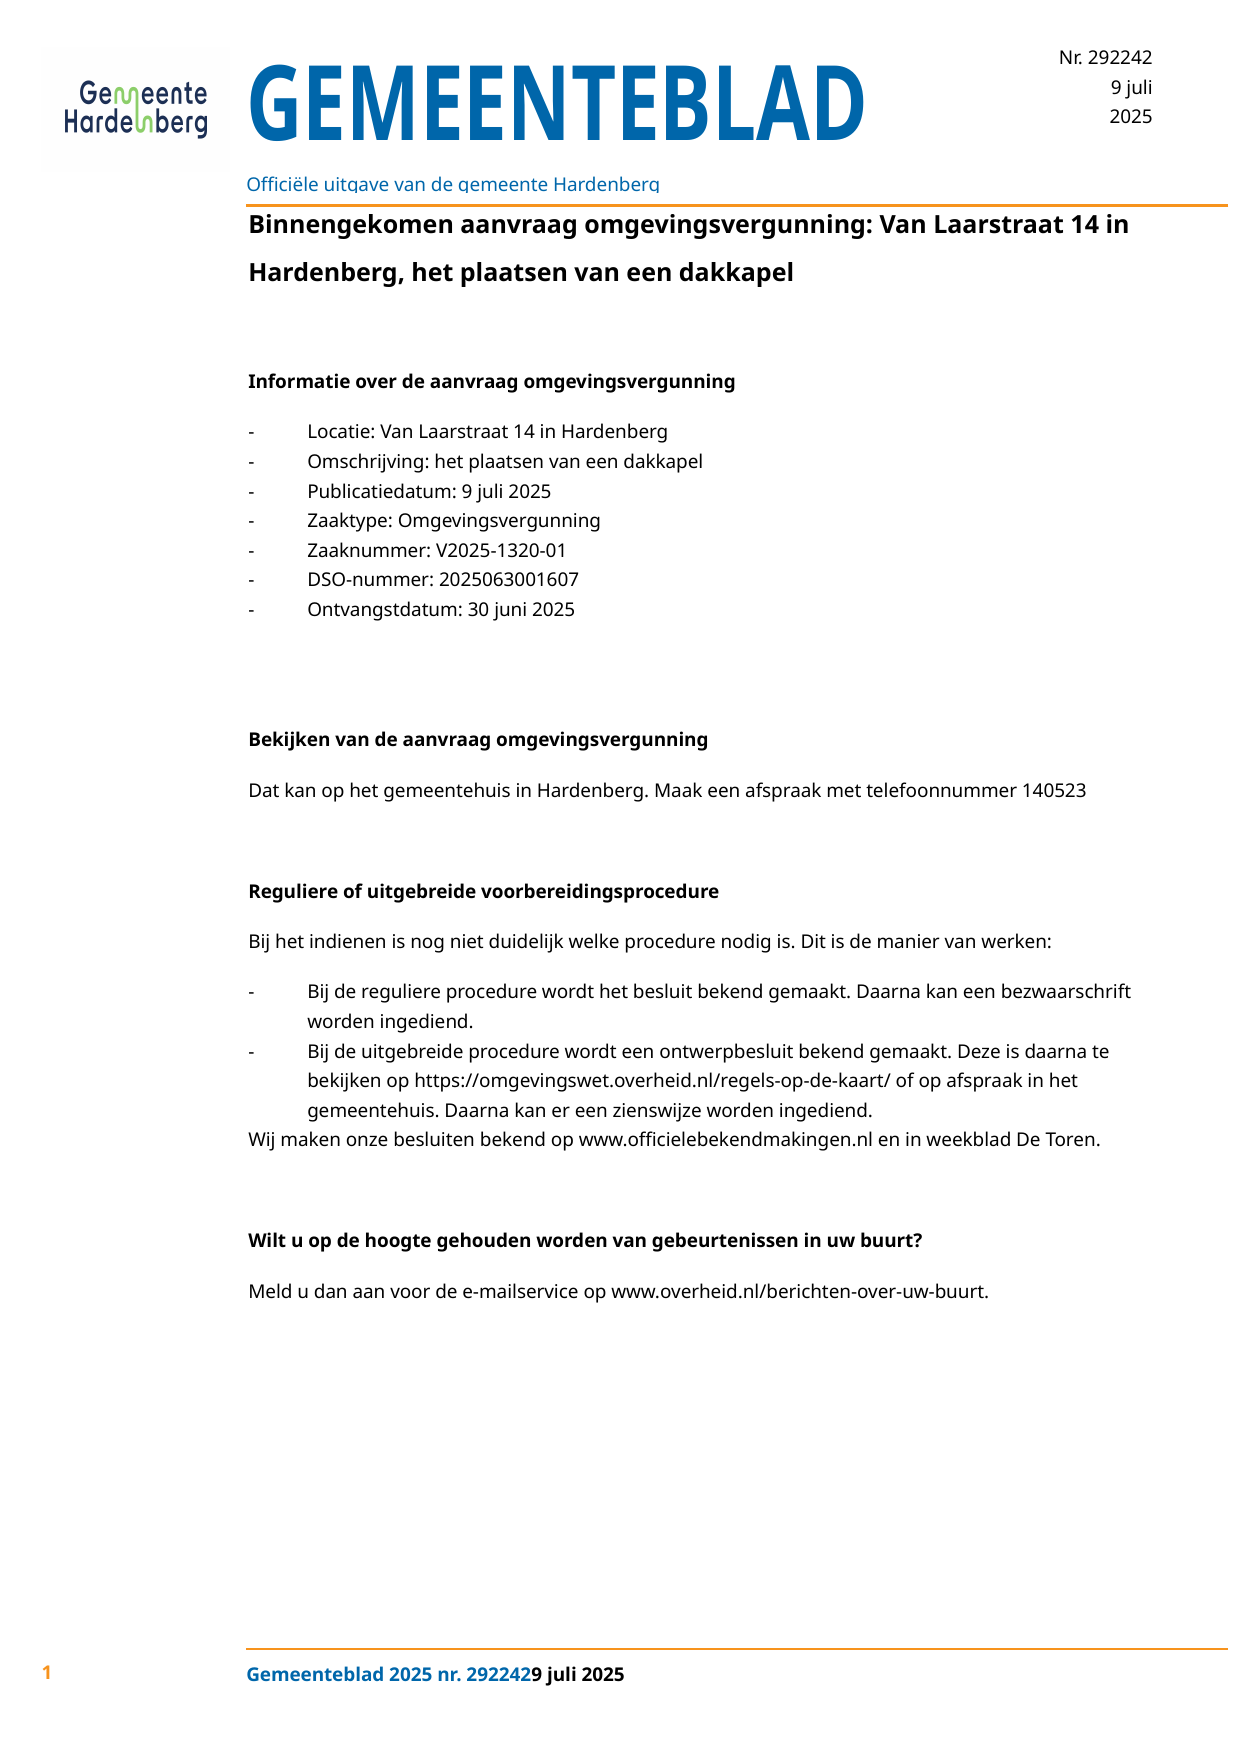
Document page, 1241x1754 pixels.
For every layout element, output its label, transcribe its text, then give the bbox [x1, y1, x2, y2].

list Publicatiedatum: 9 juli 2025 [248, 478, 1152, 504]
text Bekijken van de aanvraag omgevingsvergunning [248, 727, 1152, 752]
text Bij het indienen is nog niet duidelijk welke procedure nodig is. Dit is de manier van werken: [248, 928, 1152, 954]
list DSO-nummer: 2025063001607 [248, 567, 1152, 592]
list Locatie: Van Laarstraat 14 in Hardenberg [248, 419, 1152, 444]
list Bij de reguliere procedure wordt het besluit bekend gemaakt. Daarna kan een bezwaarschrift worden ingediend. [248, 979, 1152, 1034]
text Dat kan op het gemeentehuis in Hardenberg. Maak een afspraak met telefoonnummer 140523 [248, 777, 1152, 803]
text Wij maken onze besluiten bekend op www.officielebekendmakingen.nl en in weekblad De Toren. [248, 1127, 1152, 1152]
list Zaaktype: Omgevingsvergunning [248, 507, 1152, 533]
text Informatie over de aanvraag omgevingsvergunning [248, 368, 1152, 394]
picture [41, 47, 231, 172]
text Meld u dan aan voor de e-mailservice op www.overheid.nl/berichten-over-uw-buurt. [248, 1278, 1152, 1304]
list Zaaknummer: V2025-1320-01 [248, 537, 1152, 563]
list Omschrijving: het plaatsen van een dakkapel [248, 448, 1152, 474]
text Wilt u op de hoogte gehouden worden van gebeurtenissen in uw buurt? [248, 1227, 1152, 1253]
list Ontvangstdatum: 30 juni 2025 [248, 596, 1152, 622]
list Bij de uitgebreide procedure wordt een ontwerpbesluit bekend gemaakt. Deze is daarna te bekijken op https://omgevingswet.overheid.nl/regels-op-de-kaart/ of op afspraak in het gemeentehuis. Daarna kan er een zienswijze worden ingediend. [248, 1038, 1152, 1123]
text Reguliere of uitgebreide voorbereidingsprocedure [248, 878, 1152, 904]
text Binnengekomen aanvraag omgevingsvergunning: Van Laarstraat 14 in Hardenberg, het plaatsen van een dakkapel [248, 207, 1152, 288]
